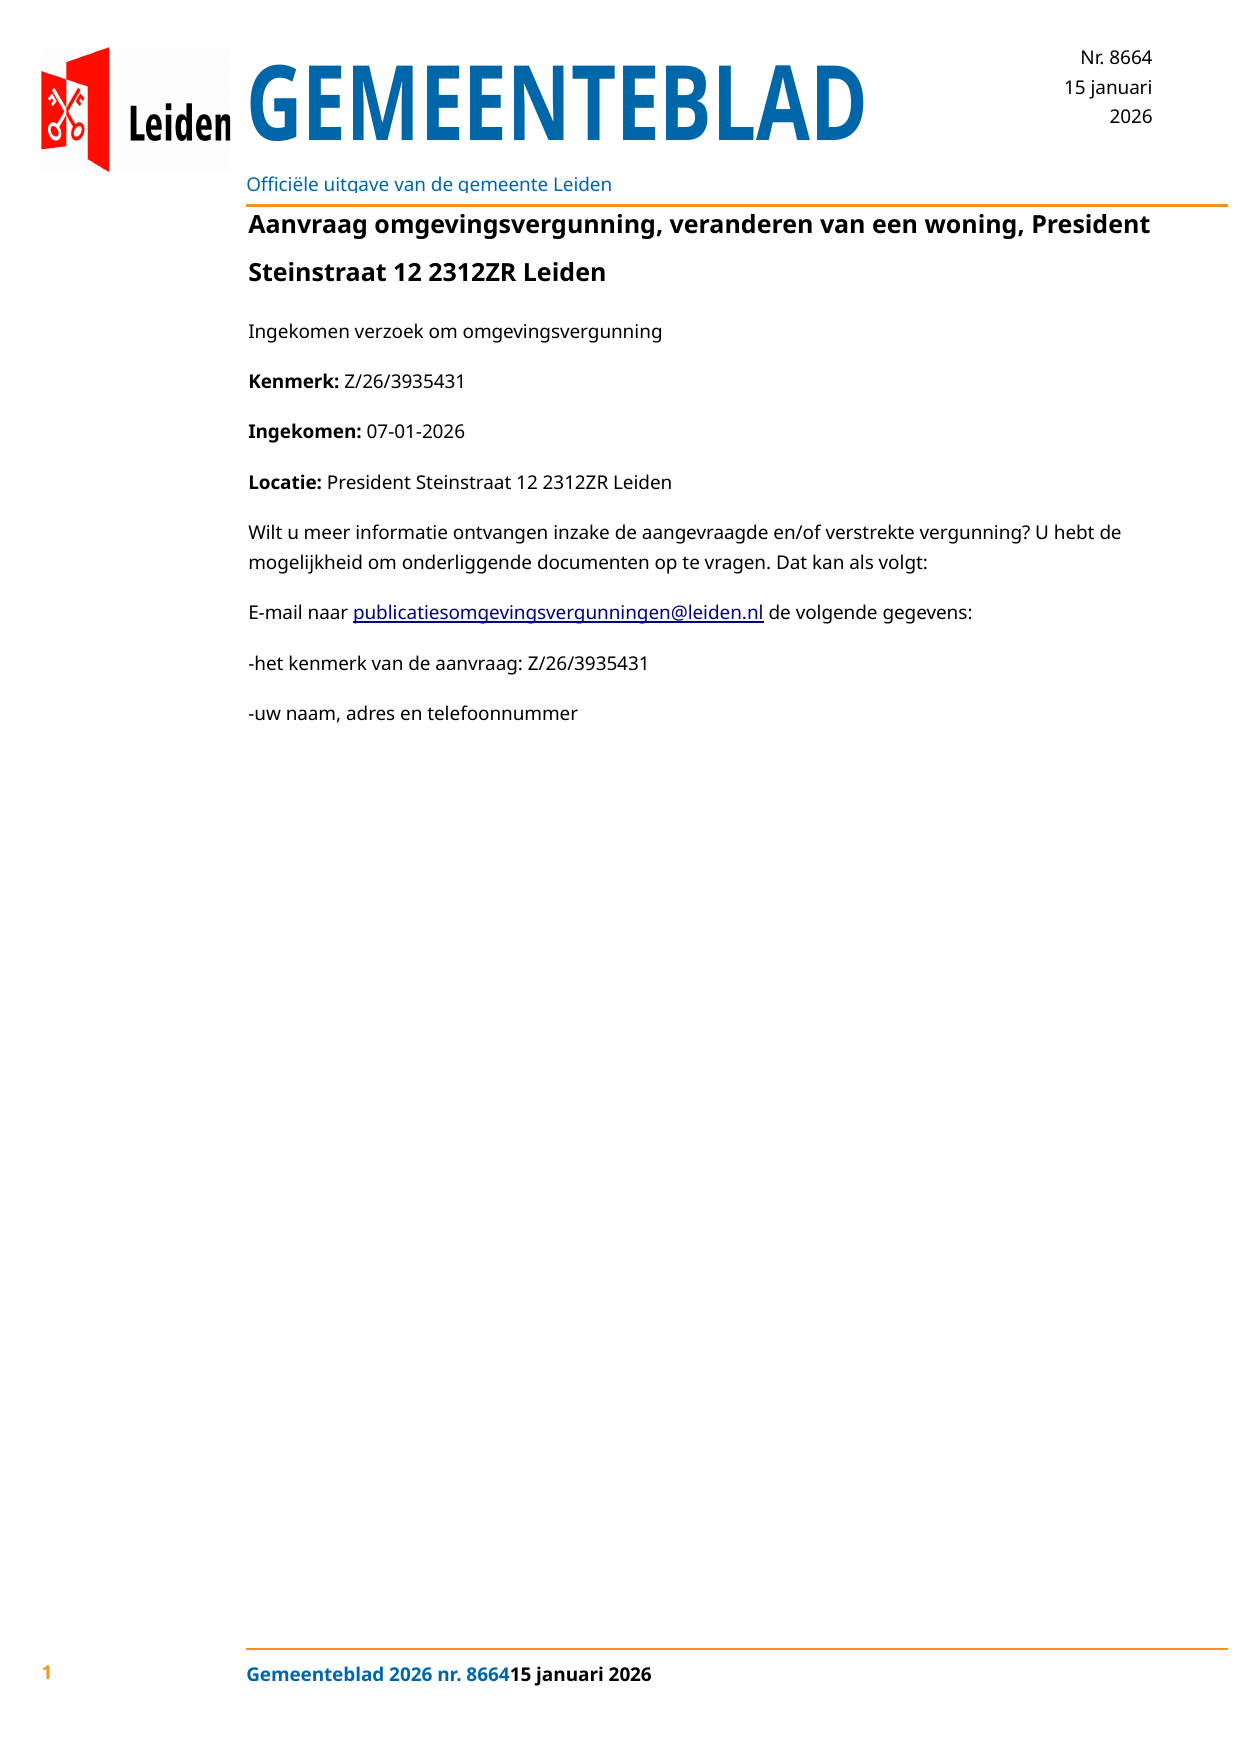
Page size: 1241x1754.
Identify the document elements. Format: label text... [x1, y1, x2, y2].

text -uw naam, adres en telefoonnummer [248, 700, 1152, 726]
text Ingekomen: 07-01-2026 [248, 419, 1152, 444]
text E-mail naar publicatiesomgevingsvergunningen@leiden.nl de volgende gegevens: [248, 599, 1152, 625]
text -het kenmerk van de aanvraag: Z/26/3935431 [248, 650, 1152, 676]
text Kenmerk: Z/26/3935431 [248, 368, 1152, 394]
text Wilt u meer informatie ontvangen inzake de aangevraagde en/of verstrekte vergunning? U hebt de mogelijkheid om onderliggende documenten op te vragen. Dat kan als volgt: [248, 519, 1152, 575]
text Ingekomen verzoek om omgevingsvergunning [248, 318, 1152, 344]
picture [41, 47, 231, 172]
text Locatie: President Steinstraat 12 2312ZR Leiden [248, 469, 1152, 495]
text Aanvraag omgevingsvergunning, veranderen van een woning, President Steinstraat 12 2312ZR Leiden [248, 207, 1152, 288]
